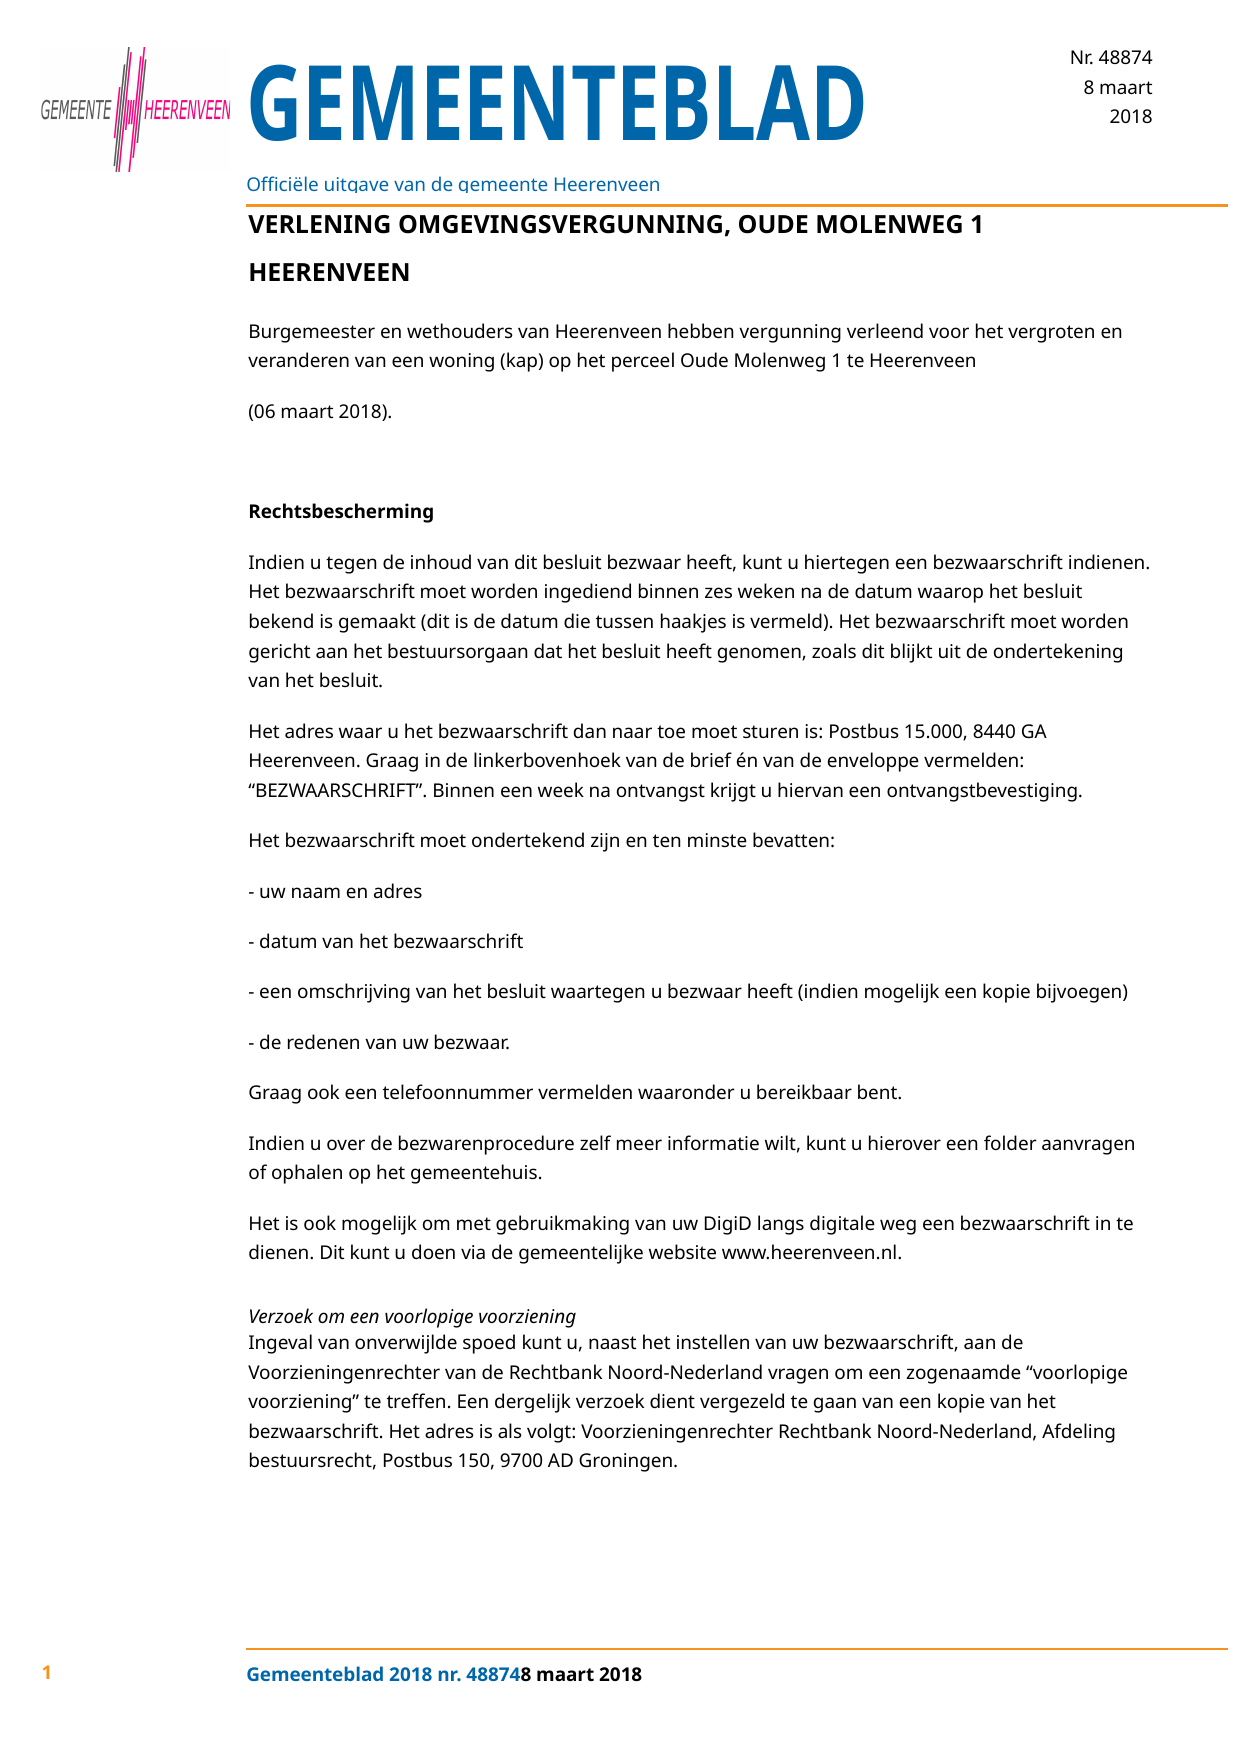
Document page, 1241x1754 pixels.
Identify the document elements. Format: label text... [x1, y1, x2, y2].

text (06 maart 2018). [248, 398, 1152, 424]
text Indien u tegen de inhoud van dit besluit bezwaar heeft, kunt u hiertegen een bezwaarschrift indienen. Het bezwaarschrift moet worden ingediend binnen zes weken na de datum waarop het besluit bekend is gemaakt (dit is de datum die tussen haakjes is vermeld). Het bezwaarschrift moet worden gericht aan het bestuursorgaan dat het besluit heeft genomen, zoals dit blijkt uit de ondertekening van het besluit. [248, 549, 1152, 693]
text Het adres waar u het bezwaarschrift dan naar toe moet sturen is: Postbus 15.000, 8440 GA Heerenveen. Graag in de linkerbovenhoek van de brief én van de enveloppe vermelden: “BEZWAARSCHRIFT”. Binnen een week na ontvangst krijgt u hiervan een ontvangstbevestiging. [248, 718, 1152, 803]
text - datum van het bezwaarschrift [248, 928, 1152, 954]
text - de redenen van uw bezwaar. [248, 1029, 1152, 1055]
text Rechtsbescherming [248, 499, 1152, 524]
text Het bezwaarschrift moet ondertekend zijn en ten minste bevatten: [248, 827, 1152, 853]
text Het is ook mogelijk om met gebruikmaking van uw DigiD langs digitale weg een bezwaarschrift in te dienen. Dit kunt u doen via de gemeentelijke website www.heerenveen.nl. [248, 1210, 1152, 1265]
text VERLENING OMGEVINGSVERGUNNING, OUDE MOLENWEG 1 HEERENVEEN [248, 207, 1152, 288]
text - uw naam en adres [248, 878, 1152, 904]
picture [41, 47, 231, 172]
text Indien u over de bezwarenprocedure zelf meer informatie wilt, kunt u hierover een folder aanvragen of ophalen op het gemeentehuis. [248, 1130, 1152, 1185]
text Graag ook een telefoonnummer vermelden waaronder u bereikbaar bent. [248, 1079, 1152, 1105]
text - een omschrijving van het besluit waartegen u bezwaar heeft (indien mogelijk een kopie bijvoegen) [248, 979, 1152, 1004]
text Verzoek om een voorlopige voorziening [248, 1303, 1152, 1329]
text Ingeval van onverwijlde spoed kunt u, naast het instellen van uw bezwaarschrift, aan de Voorzieningenrechter van de Rechtbank Noord-Nederland vragen om een zogenaamde “voorlopige voorziening” te treffen. Een dergelijk verzoek dient vergezeld te gaan van een kopie van het bezwaarschrift. Het adres is als volgt: Voorzieningenrechter Rechtbank Noord-Nederland, Afdeling bestuursrecht, Postbus 150, 9700 AD Groningen. [248, 1329, 1152, 1473]
text Burgemeester en wethouders van Heerenveen hebben vergunning verleend voor het vergroten en veranderen van een woning (kap) op het perceel Oude Molenweg 1 te Heerenveen [248, 318, 1152, 373]
